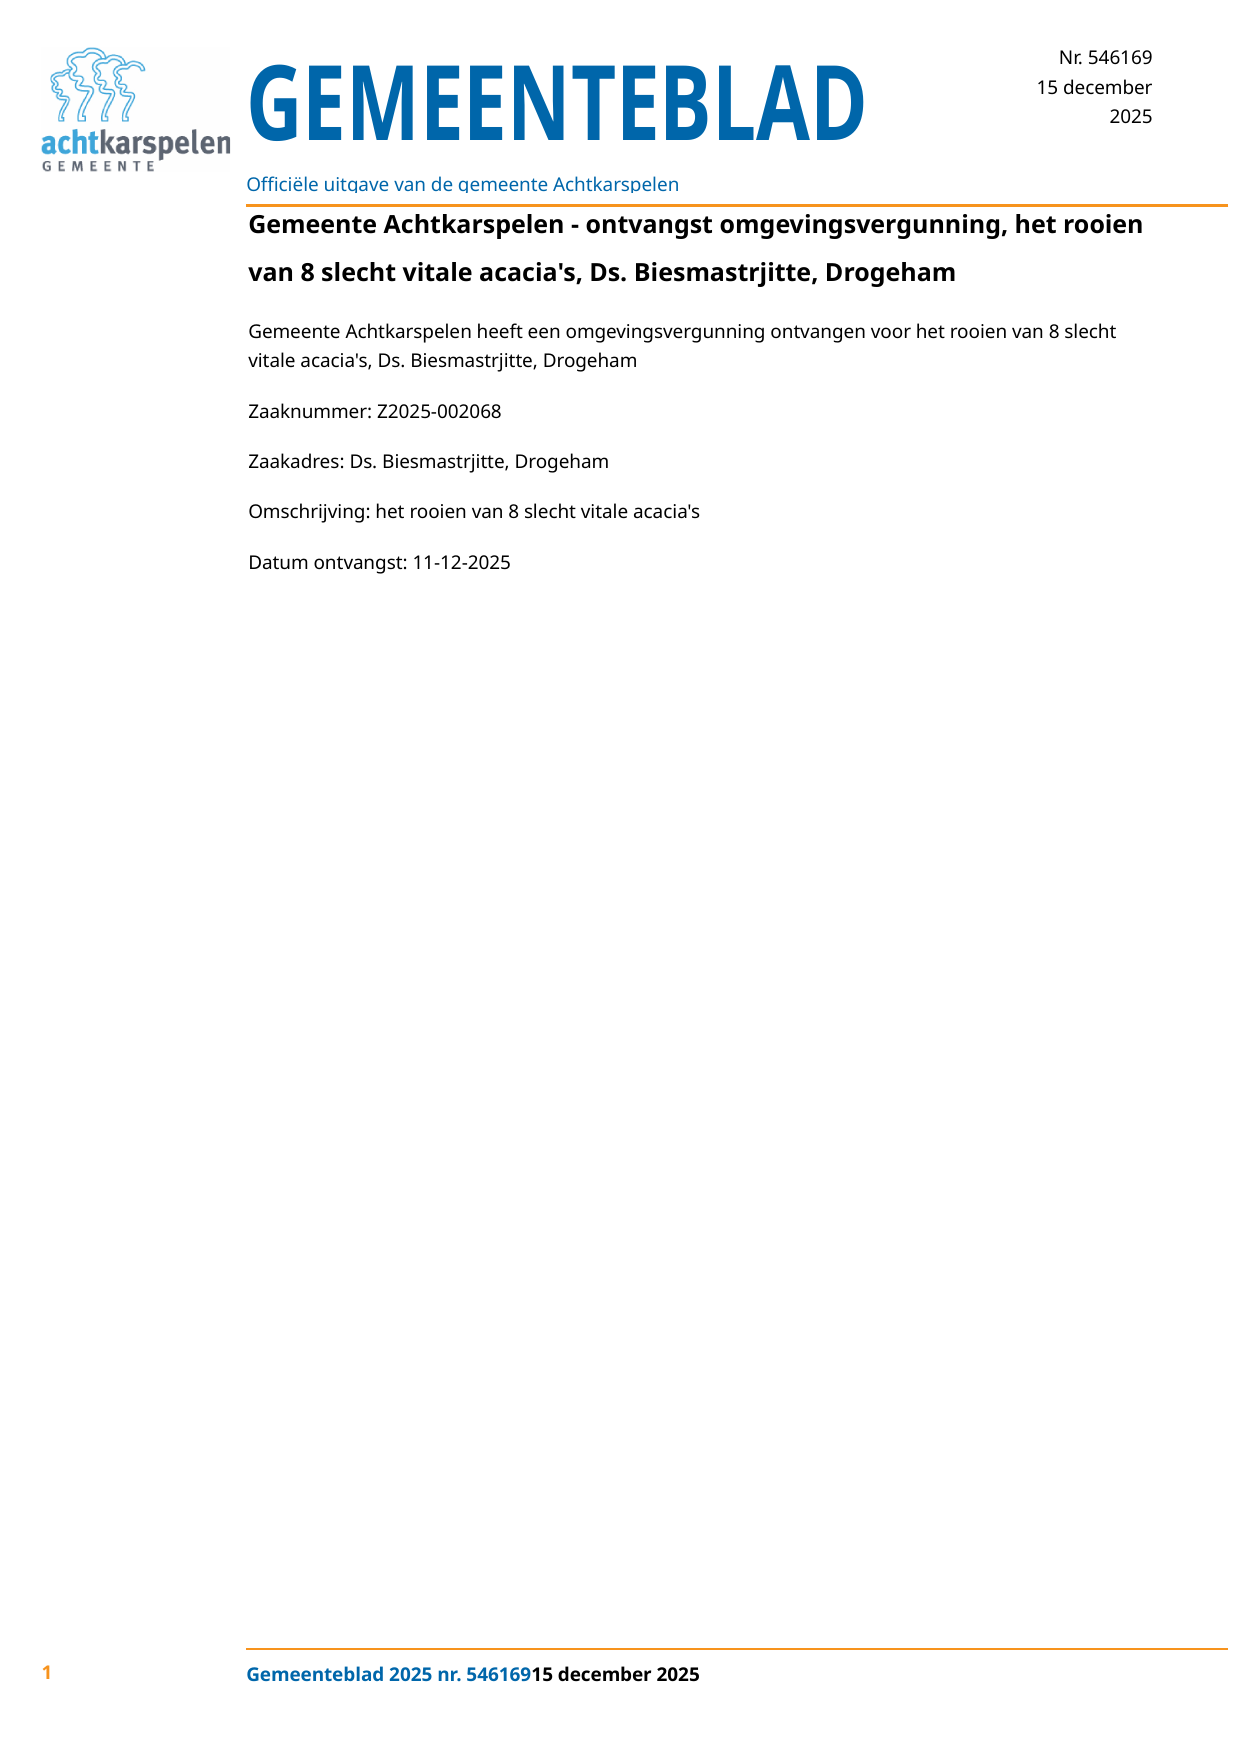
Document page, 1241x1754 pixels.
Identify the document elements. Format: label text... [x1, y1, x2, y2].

text Datum ontvangst: 11-12-2025 [248, 549, 1152, 575]
text Omschrijving: het rooien van 8 slecht vitale acacia's [248, 499, 1152, 524]
text Gemeente Achtkarspelen heeft een omgevingsvergunning ontvangen voor het rooien van 8 slecht vitale acacia's, Ds. Biesmastrjitte, Drogeham [248, 318, 1152, 373]
picture [41, 47, 231, 172]
text Gemeente Achtkarspelen - ontvangst omgevingsvergunning, het rooien van 8 slecht vitale acacia's, Ds. Biesmastrjitte, Drogeham [248, 207, 1152, 288]
text Zaaknummer: Z2025-002068 [248, 398, 1152, 424]
text Zaakadres: Ds. Biesmastrjitte, Drogeham [248, 448, 1152, 474]
